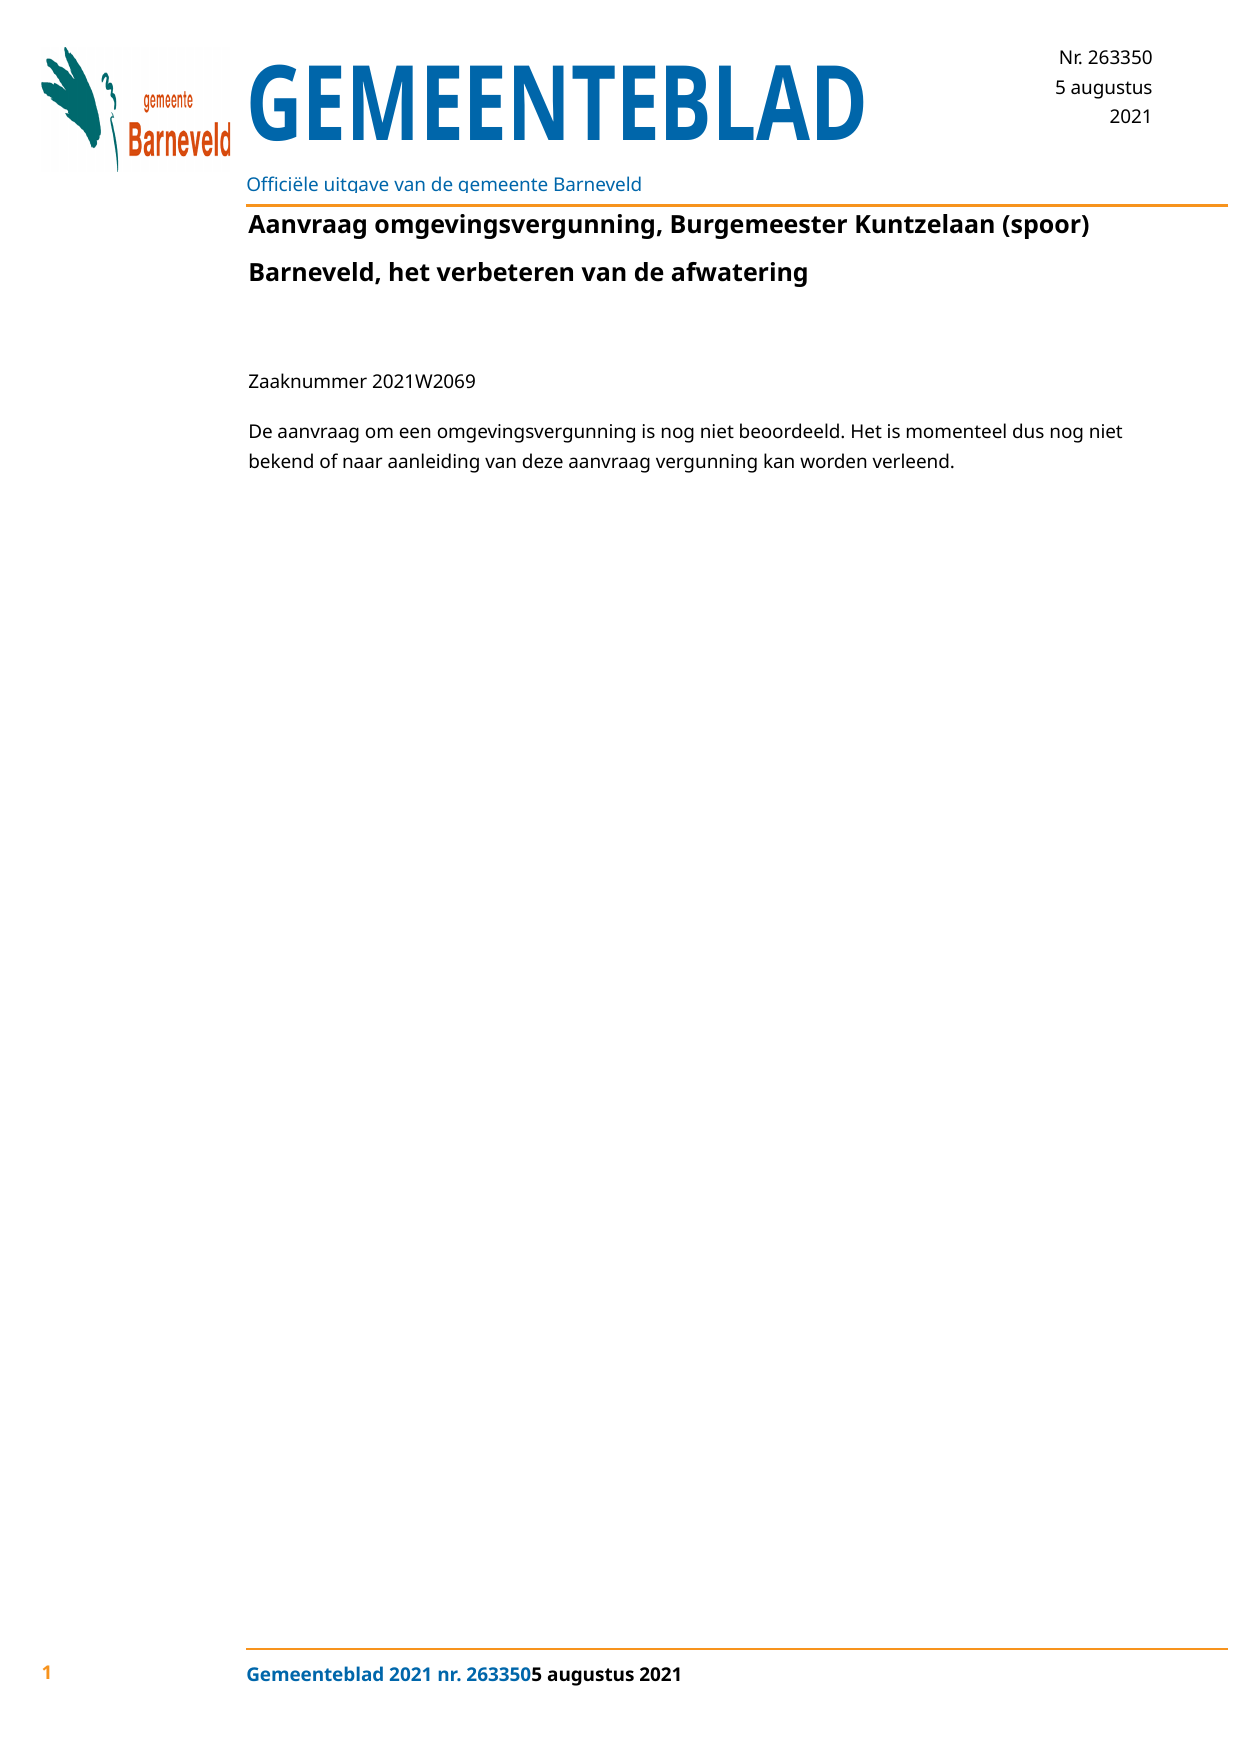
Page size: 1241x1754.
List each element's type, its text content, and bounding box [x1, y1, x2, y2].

picture [41, 47, 231, 172]
text Aanvraag omgevingsvergunning, Burgemeester Kuntzelaan (spoor) Barneveld, het verbeteren van de afwatering [248, 207, 1152, 288]
text Zaaknummer 2021W2069 [248, 368, 1152, 394]
text De aanvraag om een omgevingsvergunning is nog niet beoordeeld. Het is momenteel dus nog niet bekend of naar aanleiding van deze aanvraag vergunning kan worden verleend. [248, 419, 1152, 474]
